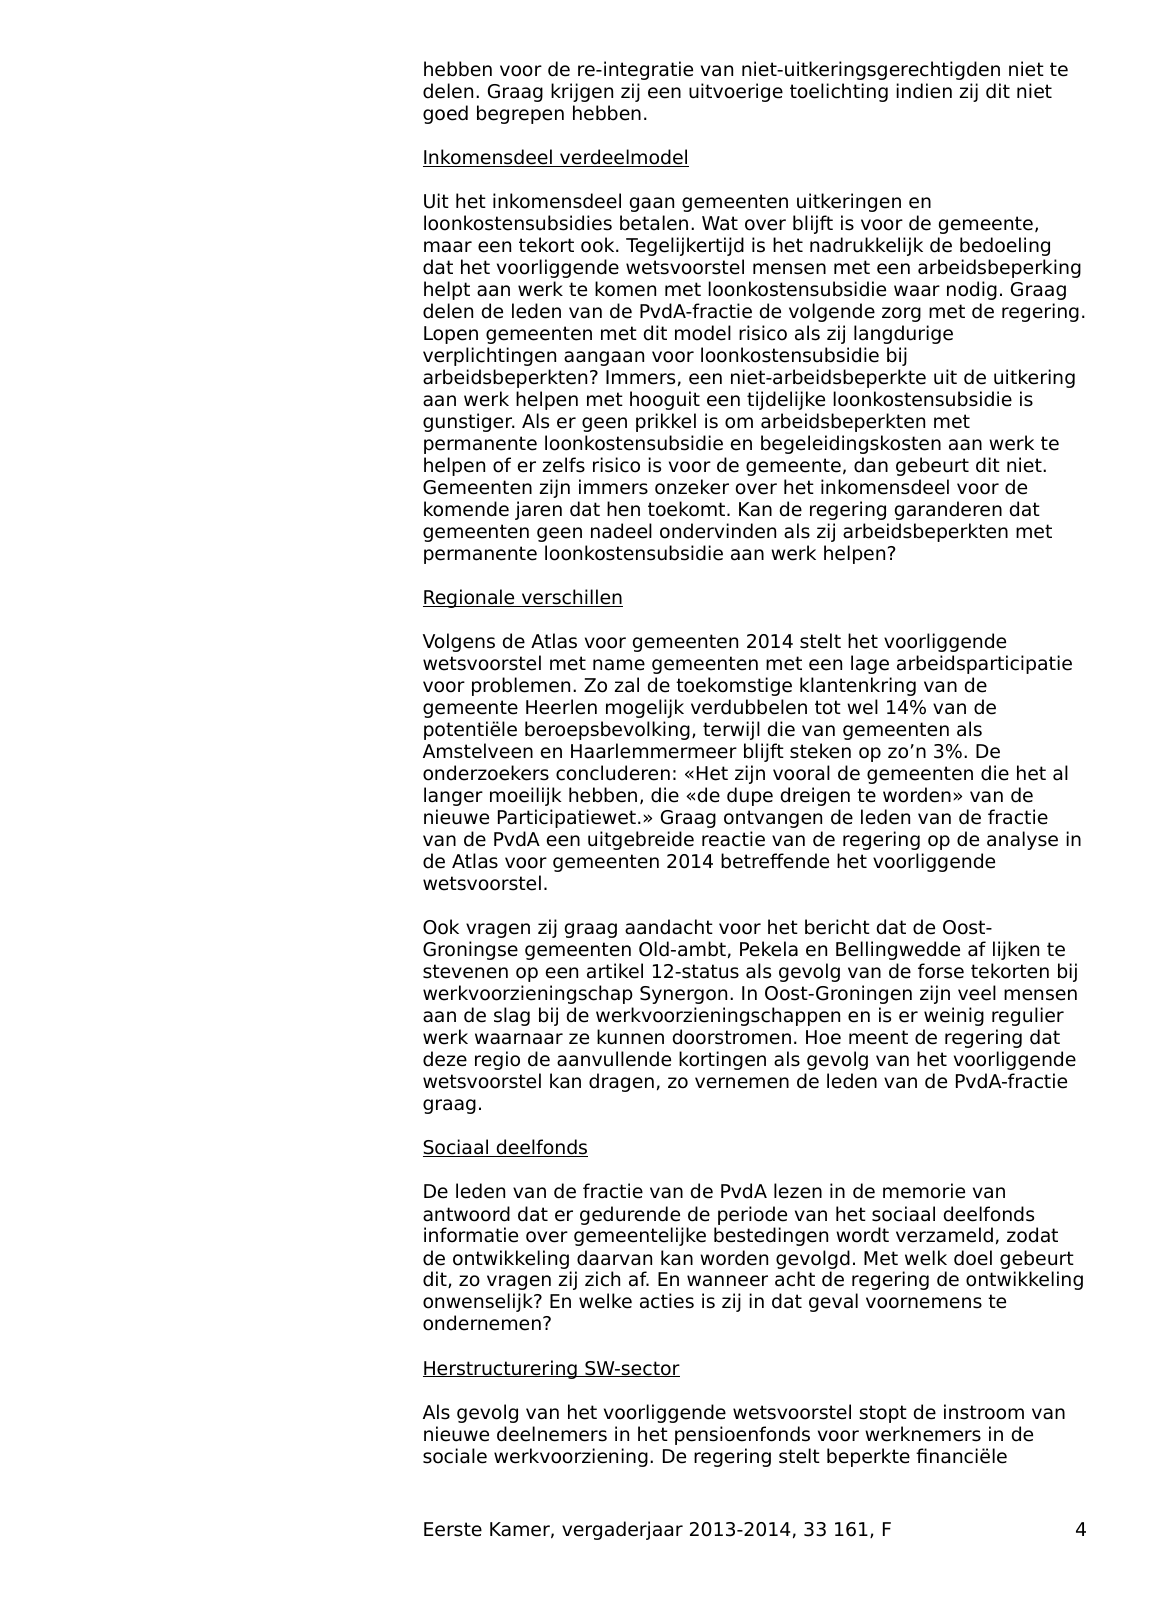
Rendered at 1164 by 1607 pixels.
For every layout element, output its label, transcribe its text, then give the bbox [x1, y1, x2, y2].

subtitle Regionale verschillen [422, 587, 1087, 609]
text Uit het inkomensdeel gaan gemeenten uitkeringen en loonkostensubsidies betalen. Wat over blijft is voor de gemeente, maar een tekort ook. Tegelijkertijd is het nadrukkelijk de bedoeling dat het voorliggende wetsvoorstel mensen met een arbeidsbeperking helpt aan werk te komen met loonkostensubsidie waar nodig. Graag delen de leden van de PvdA-fractie de volgende zorg met de regering. Lopen gemeenten met dit model risico als zij langdurige verplichtingen aangaan voor loonkostensubsidie bij arbeidsbeperkten? Immers, een niet-arbeidsbeperkte uit de uitkering aan werk helpen met hooguit een tijdelijke loonkostensubsidie is gunstiger. Als er geen prikkel is om arbeidsbeperkten met permanente loonkostensubsidie en begeleidingskosten aan werk te helpen of er zelfs risico is voor de gemeente, dan gebeurt dit niet. Gemeenten zijn immers onzeker over het inkomensdeel voor de komende jaren dat hen toekomt. Kan de regering garanderen dat gemeenten geen nadeel ondervinden als zij arbeidsbeperkten met permanente loonkostensubsidie aan werk helpen? [422, 191, 1087, 565]
text hebben voor de re-integratie van niet-uitkeringsgerechtigden niet te delen. Graag krijgen zij een uitvoerige toelichting indien zij dit niet goed begrepen hebben. [422, 59, 1087, 125]
text De leden van de fractie van de PvdA lezen in de memorie van antwoord dat er gedurende de periode van het sociaal deelfonds informatie over gemeentelijke bestedingen wordt verzameld, zodat de ontwikkeling daarvan kan worden gevolgd. Met welk doel gebeurt dit, zo vragen zij zich af. En wanneer acht de regering de ontwikkeling onwenselijk? En welke acties is zij in dat geval voornemens te ondernemen? [422, 1181, 1087, 1335]
subtitle Inkomensdeel verdeelmodel [422, 147, 1087, 169]
subtitle Sociaal deelfonds [422, 1137, 1087, 1159]
text Als gevolg van het voorliggende wetsvoorstel stopt de instroom van nieuwe deelnemers in het pensioenfonds voor werknemers in de sociale werkvoorziening. De regering stelt beperkte financiële [422, 1402, 1087, 1468]
text Ook vragen zij graag aandacht voor het bericht dat de Oost-Groningse gemeenten Old-ambt, Pekela en Bellingwedde af lijken te stevenen op een artikel 12-status als gevolg van de forse tekorten bij werkvoorzieningschap Synergon. In Oost-Groningen zijn veel mensen aan de slag bij de werkvoorzieningschappen en is er weinig regulier werk waarnaar ze kunnen doorstromen. Hoe meent de regering dat deze regio de aanvullende kortingen als gevolg van het voorliggende wetsvoorstel kan dragen, zo vernemen de leden van de PvdA-fractie graag. [422, 917, 1087, 1115]
text Volgens de Atlas voor gemeenten 2014 stelt het voorliggende wetsvoorstel met name gemeenten met een lage arbeidsparticipatie voor problemen. Zo zal de toekomstige klantenkring van de gemeente Heerlen mogelijk verdubbelen tot wel 14% van de potentiële beroepsbevolking, terwijl die van gemeenten als Amstelveen en Haarlemmermeer blijft steken op zo’n 3%. De onderzoekers concluderen: «Het zijn vooral de gemeenten die het al langer moeilijk hebben, die «de dupe dreigen te worden» van de nieuwe Participatiewet.» Graag ontvangen de leden van de fractie van de PvdA een uitgebreide reactie van de regering op de analyse in de Atlas voor gemeenten 2014 betreffende het voorliggende wetsvoorstel. [422, 631, 1087, 895]
subtitle Herstructurering SW-sector [422, 1357, 1087, 1379]
